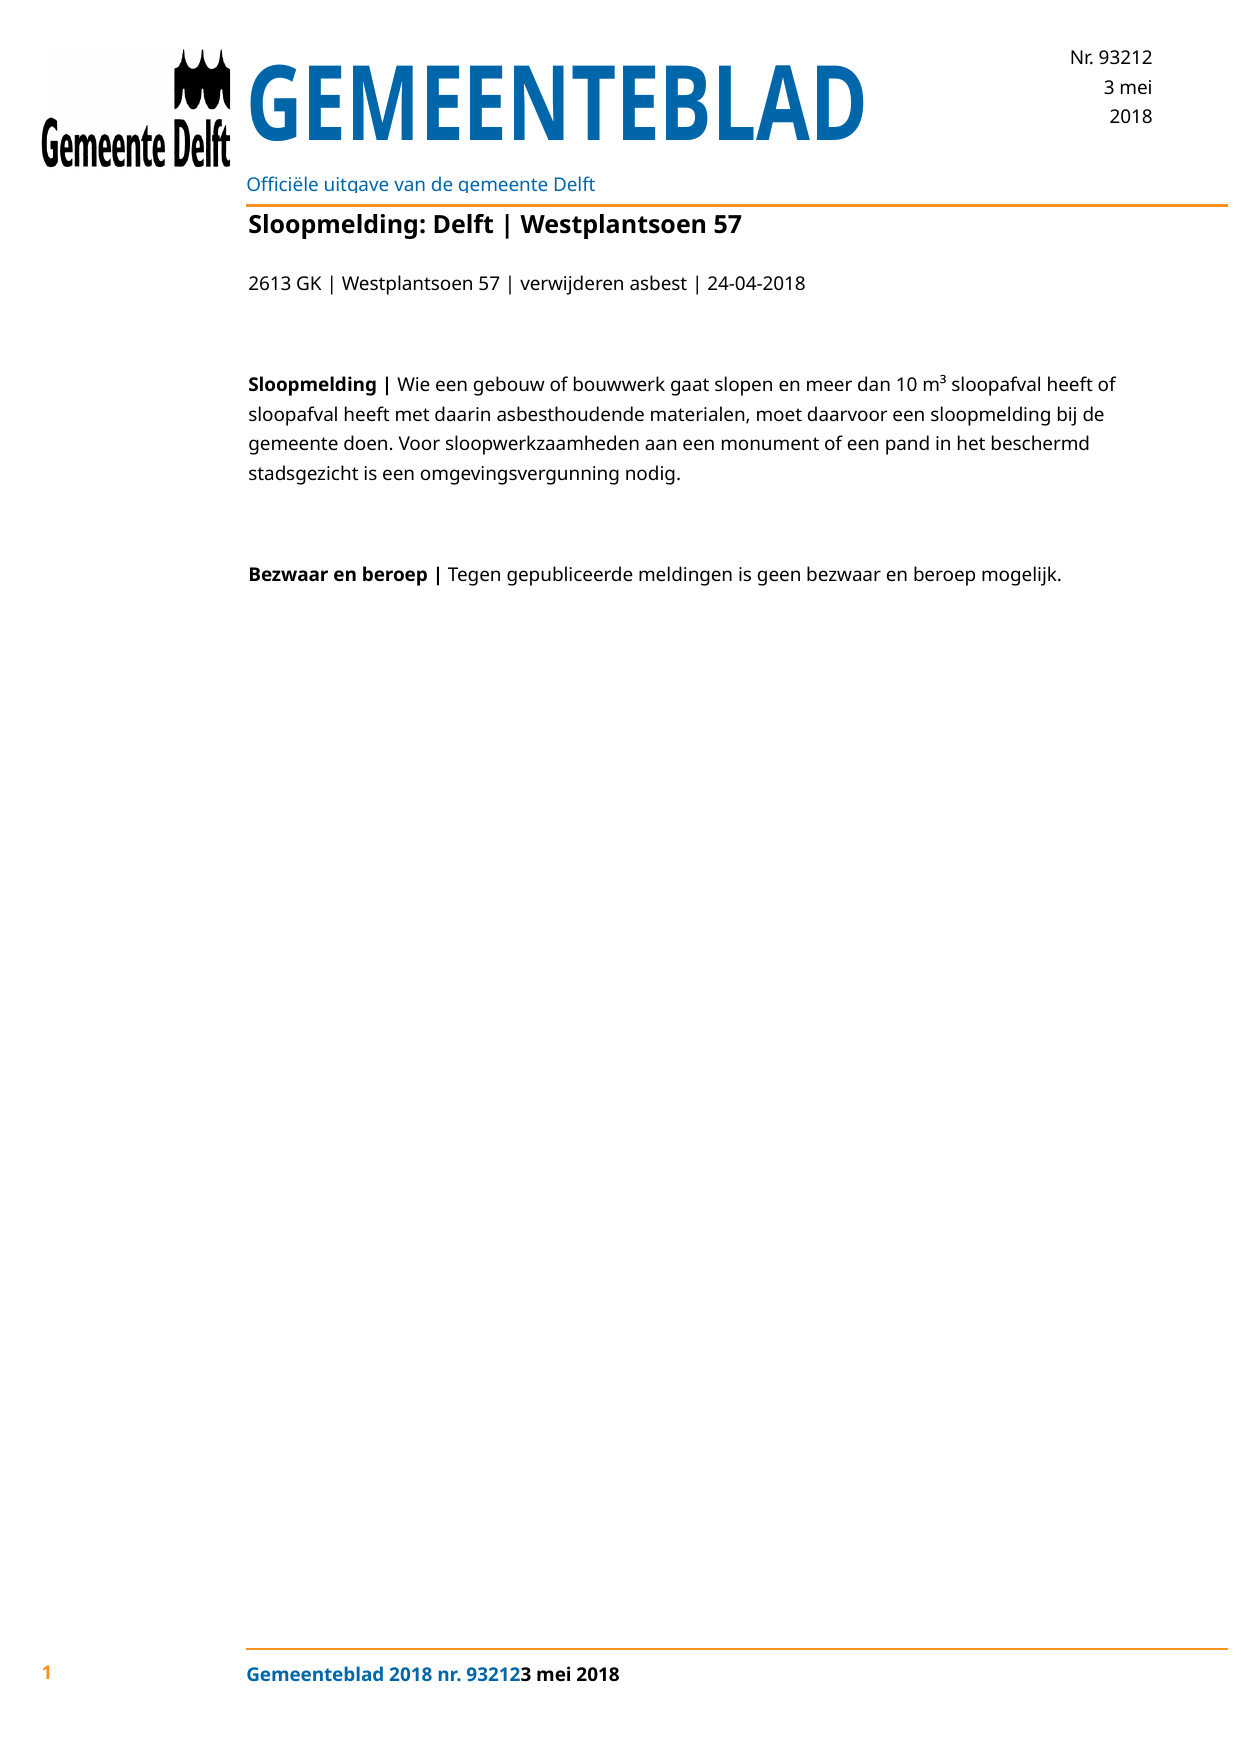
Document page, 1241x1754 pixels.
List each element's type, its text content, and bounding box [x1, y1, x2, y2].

text Bezwaar en beroep | Tegen gepubliceerde meldingen is geen bezwaar en beroep mogelijk. [248, 561, 1152, 586]
picture [41, 47, 231, 172]
text Sloopmelding | Wie een gebouw of bouwwerk gaat slopen en meer dan 10 m³ sloopafval heeft of sloopafval heeft met daarin asbesthoudende materialen, moet daarvoor een sloopmelding bij de gemeente doen. Voor sloopwerkzaamheden aan een monument of een pand in het beschermd stadsgezicht is een omgevingsvergunning nodig. [248, 371, 1152, 486]
text 2613 GK | Westplantsoen 57 | verwijderen asbest | 24-04-2018 [248, 270, 1152, 296]
text Sloopmelding: Delft | Westplantsoen 57 [248, 207, 1152, 241]
